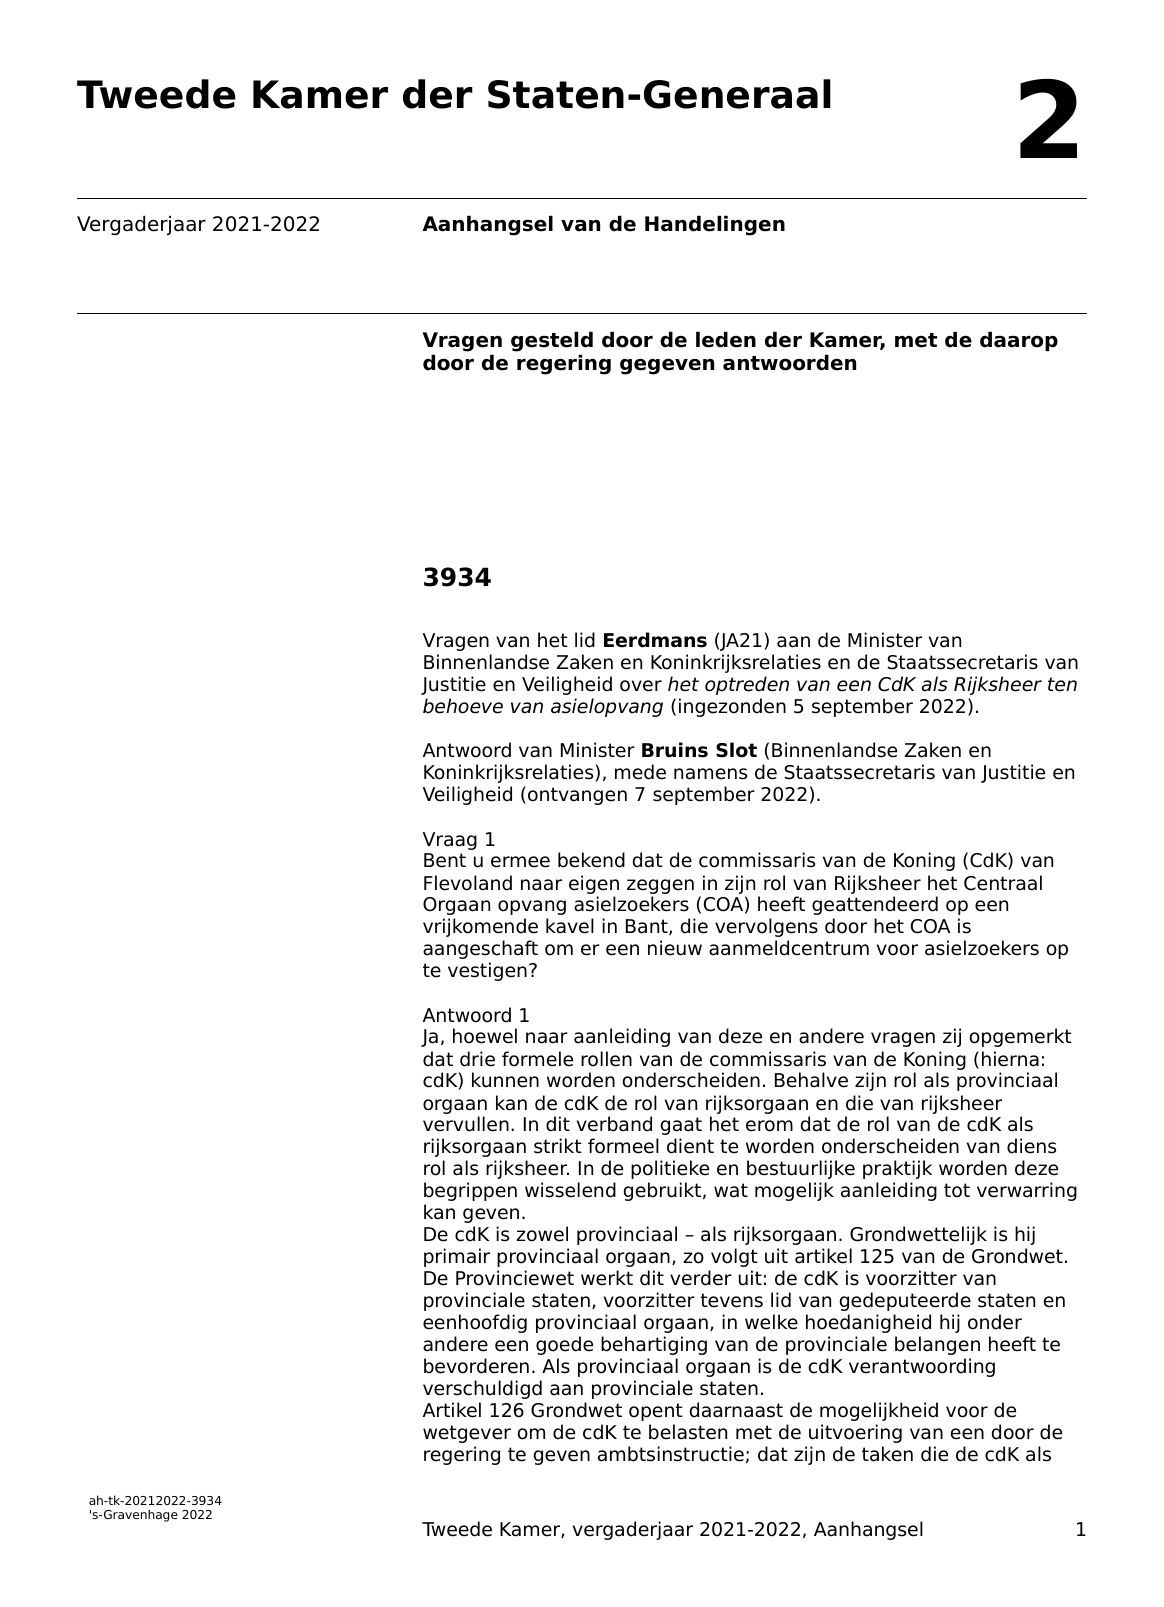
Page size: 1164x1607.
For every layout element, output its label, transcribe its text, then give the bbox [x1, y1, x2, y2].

text De cdK is zowel provinciaal – als rijksorgaan. Grondwettelijk is hij primair provinciaal orgaan, zo volgt uit artikel 125 van de Grondwet. De Provinciewet werkt dit verder uit: de cdK is voorzitter van provinciale staten, voorzitter tevens lid van gedeputeerde staten en eenhoofdig provinciaal orgaan, in welke hoedanigheid hij onder andere een goede behartiging van de provinciale belangen heeft te bevorderen. Als provinciaal orgaan is de cdK verantwoording verschuldigd aan provinciale staten. [422, 1224, 1087, 1400]
text Vragen van het lid Eerdmans (JA21) aan de Minister van Binnenlandse Zaken en Koninkrijksrelaties en de Staatssecretaris van Justitie en Veiligheid over het optreden van een CdK als Rijksheer ten behoeve van asielopvang (ingezonden 5 september 2022). [422, 630, 1087, 718]
text 3934 [422, 563, 1087, 592]
text Artikel 126 Grondwet opent daarnaast de mogelijkheid voor de wetgever om de cdK te belasten met de uitvoering van een door de regering te geven ambtsinstructie; dat zijn de taken die de cdK als [422, 1400, 1087, 1466]
table_cell Vragen gesteld door de leden der Kamer, met de daarop door de regering gegeven antwoorden [422, 314, 1087, 375]
text Bent u ermee bekend dat de commissaris van de Koning (CdK) van Flevoland naar eigen zeggen in zijn rol van Rijksheer het Centraal Orgaan opvang asielzoekers (COA) heeft geattendeerd op een vrijkomende kavel in Bant, die vervolgens door het COA is aangeschaft om er een nieuw aanmeldcentrum voor asielzoekers op te vestigen? [422, 850, 1087, 982]
table_header 2 [886, 59, 1087, 198]
table_cell Aanhangsel van de Handelingen [422, 199, 1087, 313]
text Antwoord van Minister Bruins Slot (Binnenlandse Zaken en Koninkrijksrelaties), mede namens de Staatssecretaris van Justitie en Veiligheid (ontvangen 7 september 2022). [422, 740, 1087, 806]
table_header Tweede Kamer der Staten-Generaal [77, 59, 886, 198]
text ah-tk-20212022-3934 [88, 1494, 323, 1508]
text Ja, hoewel naar aanleiding van deze en andere vragen zij opgemerkt dat drie formele rollen van de commissaris van de Koning (hierna: cdK) kunnen worden onderscheiden. Behalve zijn rol als provinciaal orgaan kan de cdK de rol van rijksorgaan en die van rijksheer vervullen. In dit verband gaat het erom dat de rol van de cdK als rijksorgaan strikt formeel dient te worden onderscheiden van diens rol als rijksheer. In de politieke en bestuurlijke praktijk worden deze begrippen wisselend gebruikt, wat mogelijk aanleiding tot verwarring kan geven. [422, 1026, 1087, 1224]
text 's-Gravenhage 2022 [88, 1508, 323, 1522]
text Vraag 1 [422, 828, 1087, 850]
table_cell Vergaderjaar 2021-2022 [77, 199, 422, 313]
text Antwoord 1 [422, 1004, 1087, 1026]
table_cell [77, 314, 422, 375]
